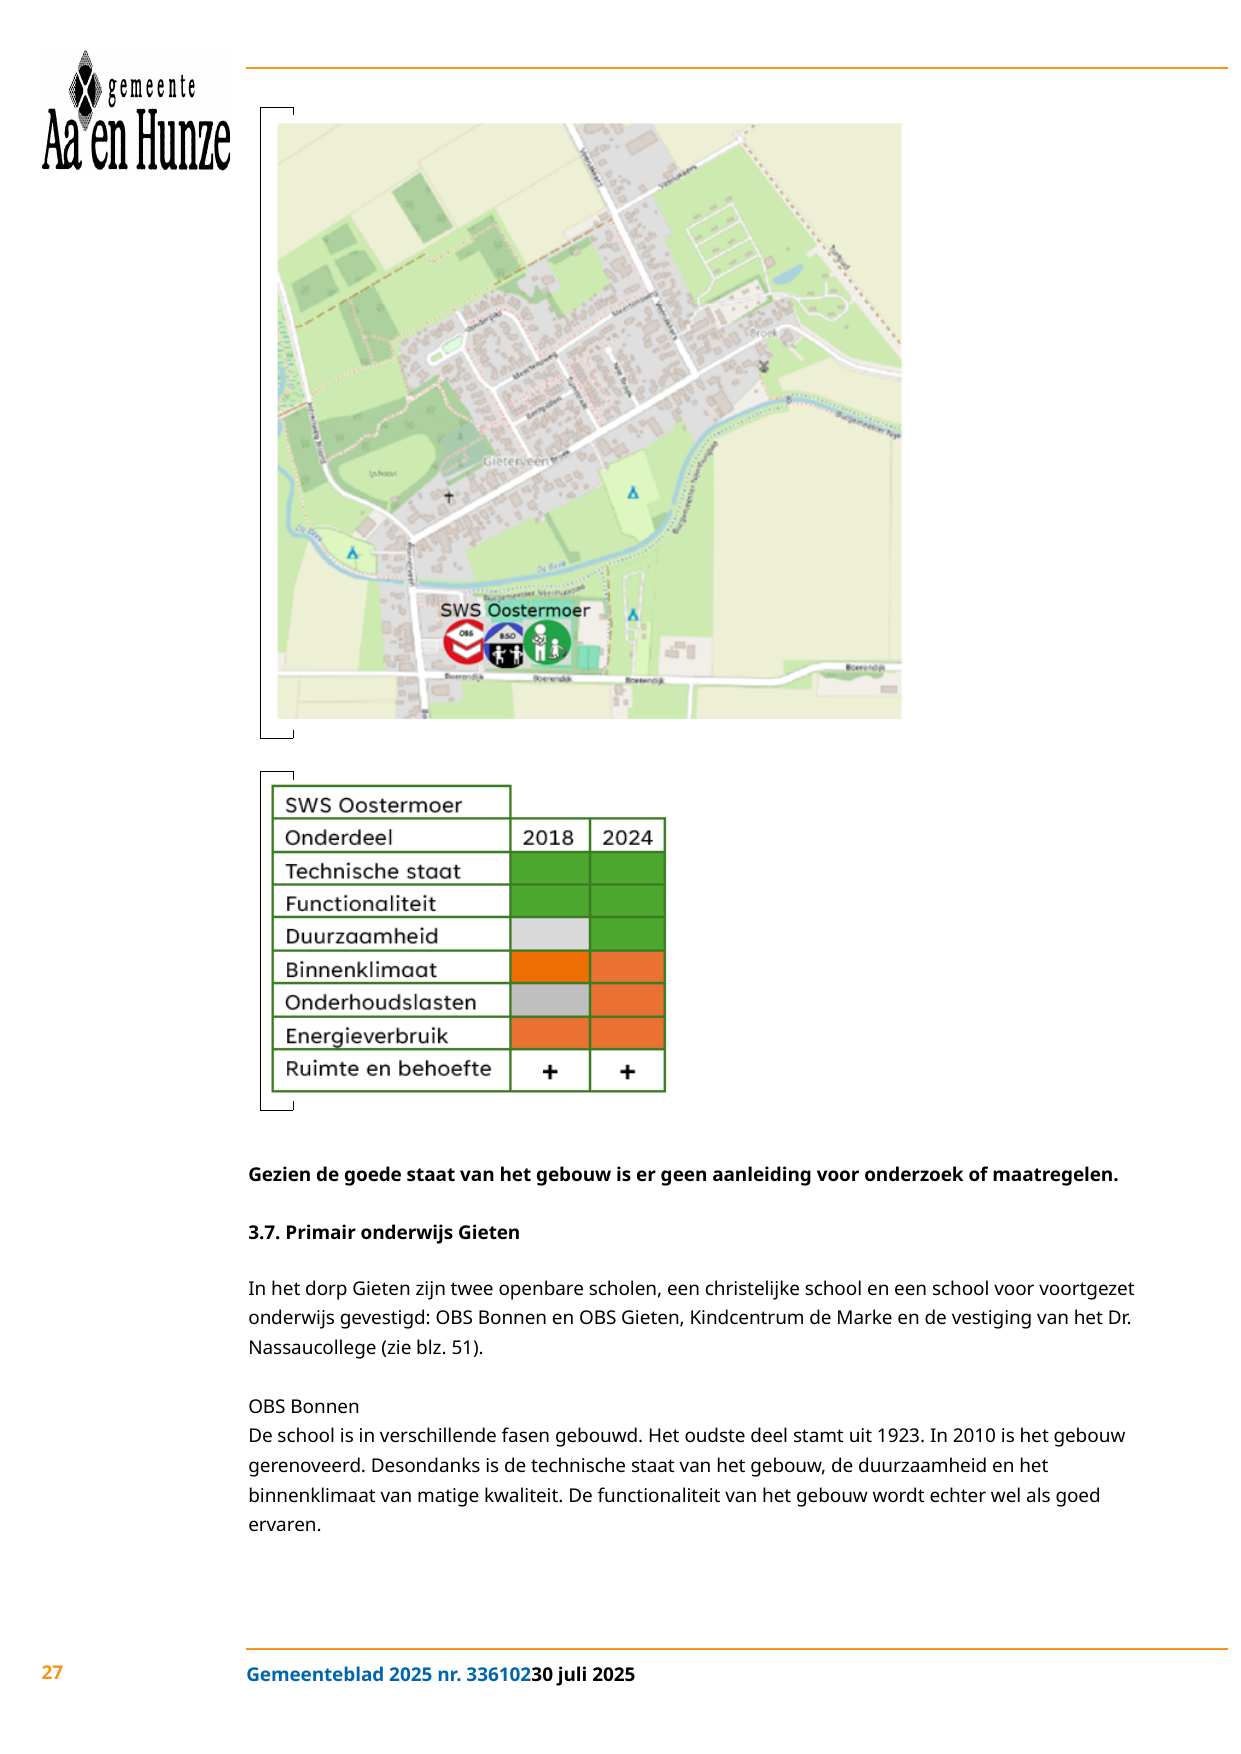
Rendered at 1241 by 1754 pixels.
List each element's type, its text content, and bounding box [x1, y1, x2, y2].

picture [268, 780, 677, 1101]
text OBS Bonnen [248, 1393, 1152, 1419]
picture [268, 115, 913, 730]
table_header Gezien de goede staat van het gebouw is er geen aanleiding voor onderzoek of maatregelen. [248, 1161, 1152, 1187]
picture [41, 47, 231, 172]
text In het dorp Gieten zijn twee openbare scholen, een christelijke school en een school voor voortgezet onderwijs gevestigd: OBS Bonnen en OBS Gieten, Kindcentrum de Marke en de vestiging van het Dr. Nassaucollege (zie blz. 51). [248, 1275, 1152, 1360]
text 3.7. Primair onderwijs Gieten [248, 1219, 1152, 1245]
text De school is in verschillende fasen gebouwd. Het oudste deel stamt uit 1923. In 2010 is het gebouw gerenoveerd. Desondanks is de technische staat van het gebouw, de duurzaamheid en het binnenklimaat van matige kwaliteit. De functionaliteit van het gebouw wordt echter wel als goed ervaren. [248, 1423, 1152, 1537]
